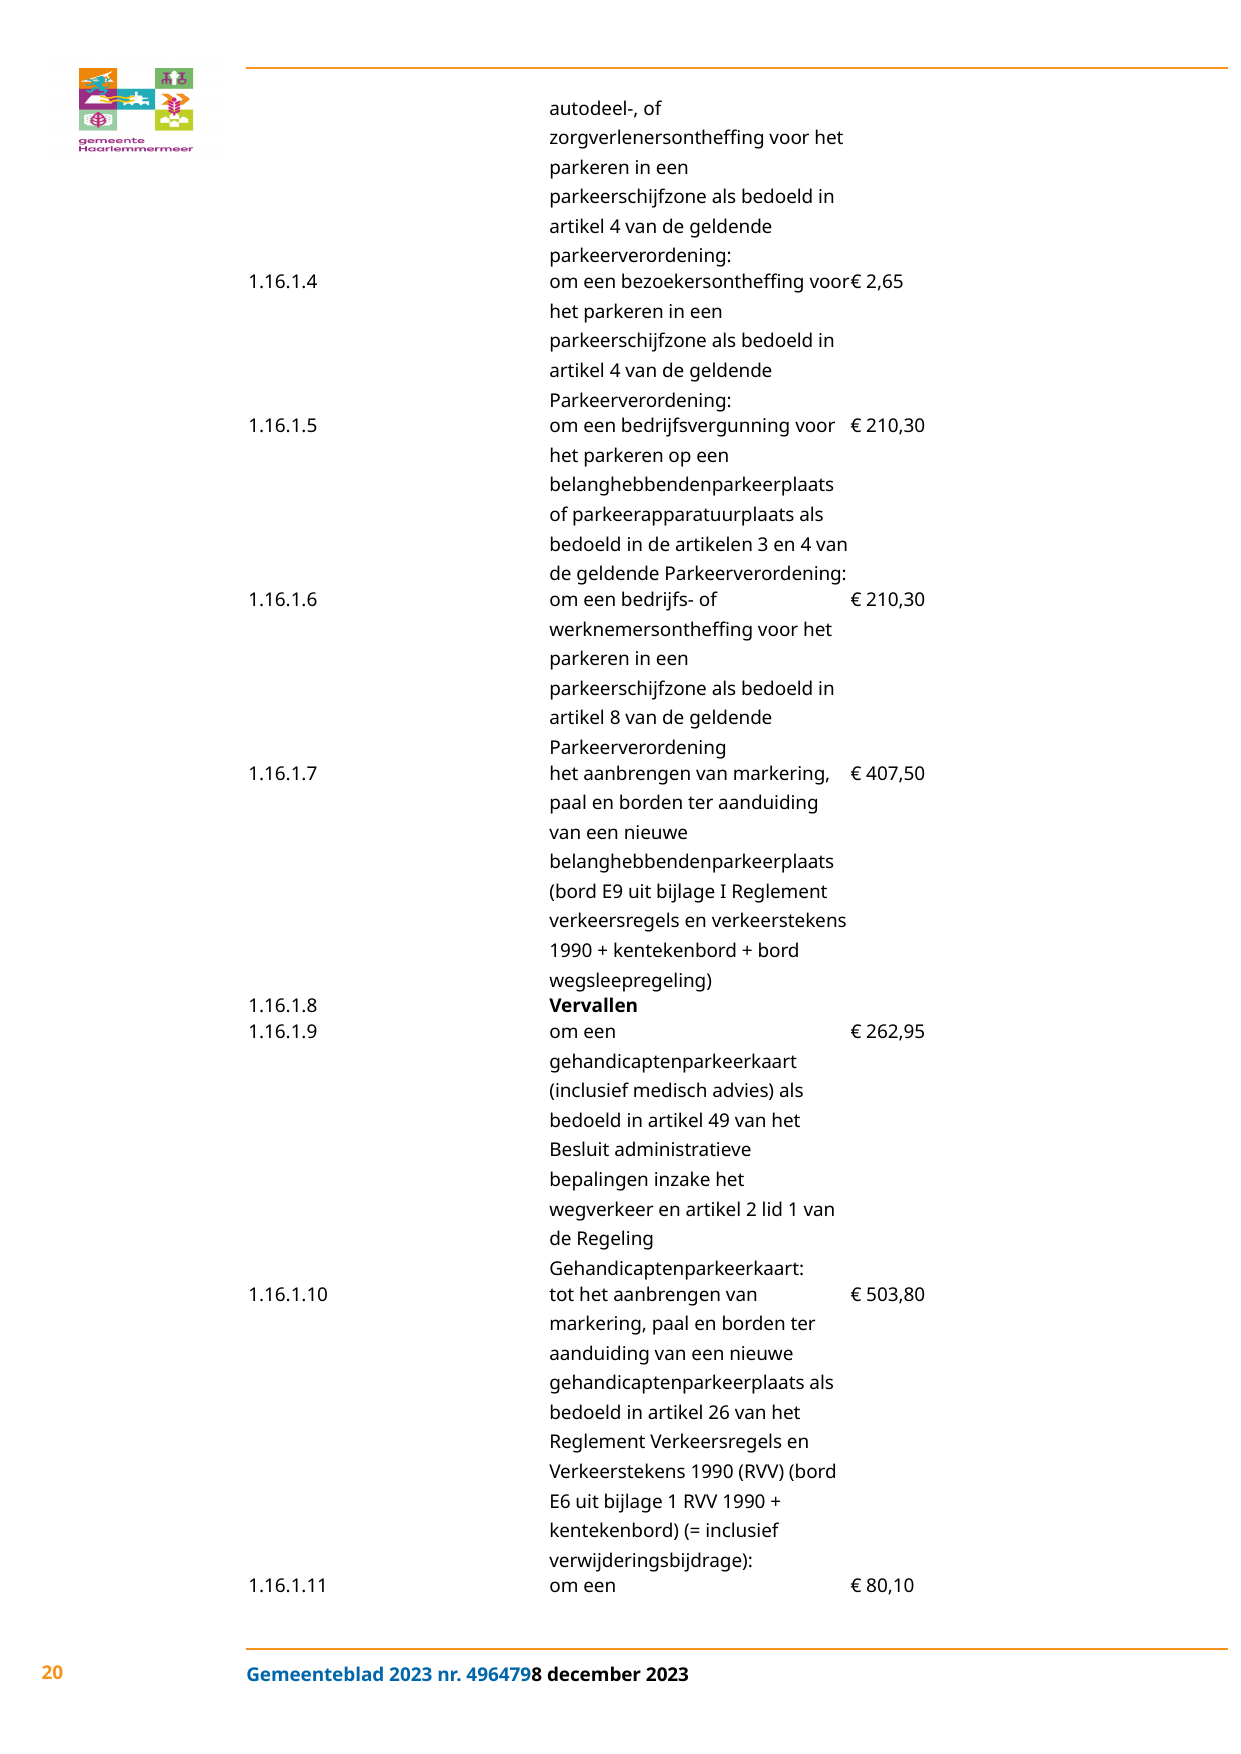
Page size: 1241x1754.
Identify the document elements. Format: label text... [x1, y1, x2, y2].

table_cell € 503,80 [850, 1281, 1152, 1573]
table_cell 1.16.1.5 [248, 413, 549, 586]
table_cell € 407,50 [850, 760, 1152, 993]
table_cell 1.16.1.4 [248, 269, 549, 412]
table_cell 1.16.1.7 [248, 760, 549, 993]
table_cell om een gehandicaptenparkeerkaart (inclusief medisch advies) als bedoeld in artikel 49 van het Besluit administratieve bepalingen inzake het wegverkeer en artikel 2 lid 1 van de Regeling Gehandicaptenparkeerkaart: [549, 1018, 850, 1281]
table_cell € 210,30 [850, 586, 1152, 760]
table_cell Vervallen [549, 993, 850, 1018]
table_cell om een bedrijfs- of werknemersontheffing voor het parkeren in een parkeerschijfzone als bedoeld in artikel 8 van de geldende Parkeerverordening [549, 586, 850, 760]
table_cell het aanbrengen van markering, paal en borden ter aanduiding van een nieuwe belanghebbendenparkeerplaats (bord E9 uit bijlage I Reglement verkeersregels en verkeerstekens 1990 + kentekenbord + bord wegsleepregeling) [549, 760, 850, 993]
table_cell om een bedrijfsvergunning voor het parkeren op een belanghebbendenparkeerplaats of parkeerapparatuurplaats als bedoeld in de artikelen 3 en 4 van de geldende Parkeerverordening: [549, 413, 850, 586]
table_cell 1.16.1.10 [248, 1281, 549, 1573]
table_cell 1.16.1.9 [248, 1018, 549, 1281]
table_cell om een [549, 1573, 850, 1598]
table_cell 1.16.1.6 [248, 586, 549, 760]
table_cell [850, 993, 1152, 1018]
table_cell € 262,95 [850, 1018, 1152, 1281]
picture [41, 47, 231, 172]
table_cell € 2,65 [850, 269, 1152, 412]
table_cell autodeel-, of zorgverlenersontheffing voor het parkeren in een parkeerschijfzone als bedoeld in artikel 4 van de geldende parkeerverordening: [549, 95, 850, 268]
table_cell € 210,30 [850, 413, 1152, 586]
table_cell 1.16.1.8 [248, 993, 549, 1018]
table_cell tot het aanbrengen van markering, paal en borden ter aanduiding van een nieuwe gehandicaptenparkeerplaats als bedoeld in artikel 26 van het Reglement Verkeersregels en Verkeerstekens 1990 (RVV) (bord E6 uit bijlage 1 RVV 1990 + kentekenbord) (= inclusief verwijderingsbijdrage): [549, 1281, 850, 1573]
table_cell [248, 95, 549, 268]
table_cell € 80,10 [850, 1573, 1152, 1598]
table_cell om een bezoekersontheffing voor het parkeren in een parkeerschijfzone als bedoeld in artikel 4 van de geldende Parkeerverordening: [549, 269, 850, 412]
table_cell [850, 95, 1152, 268]
table_cell 1.16.1.11 [248, 1573, 549, 1598]
